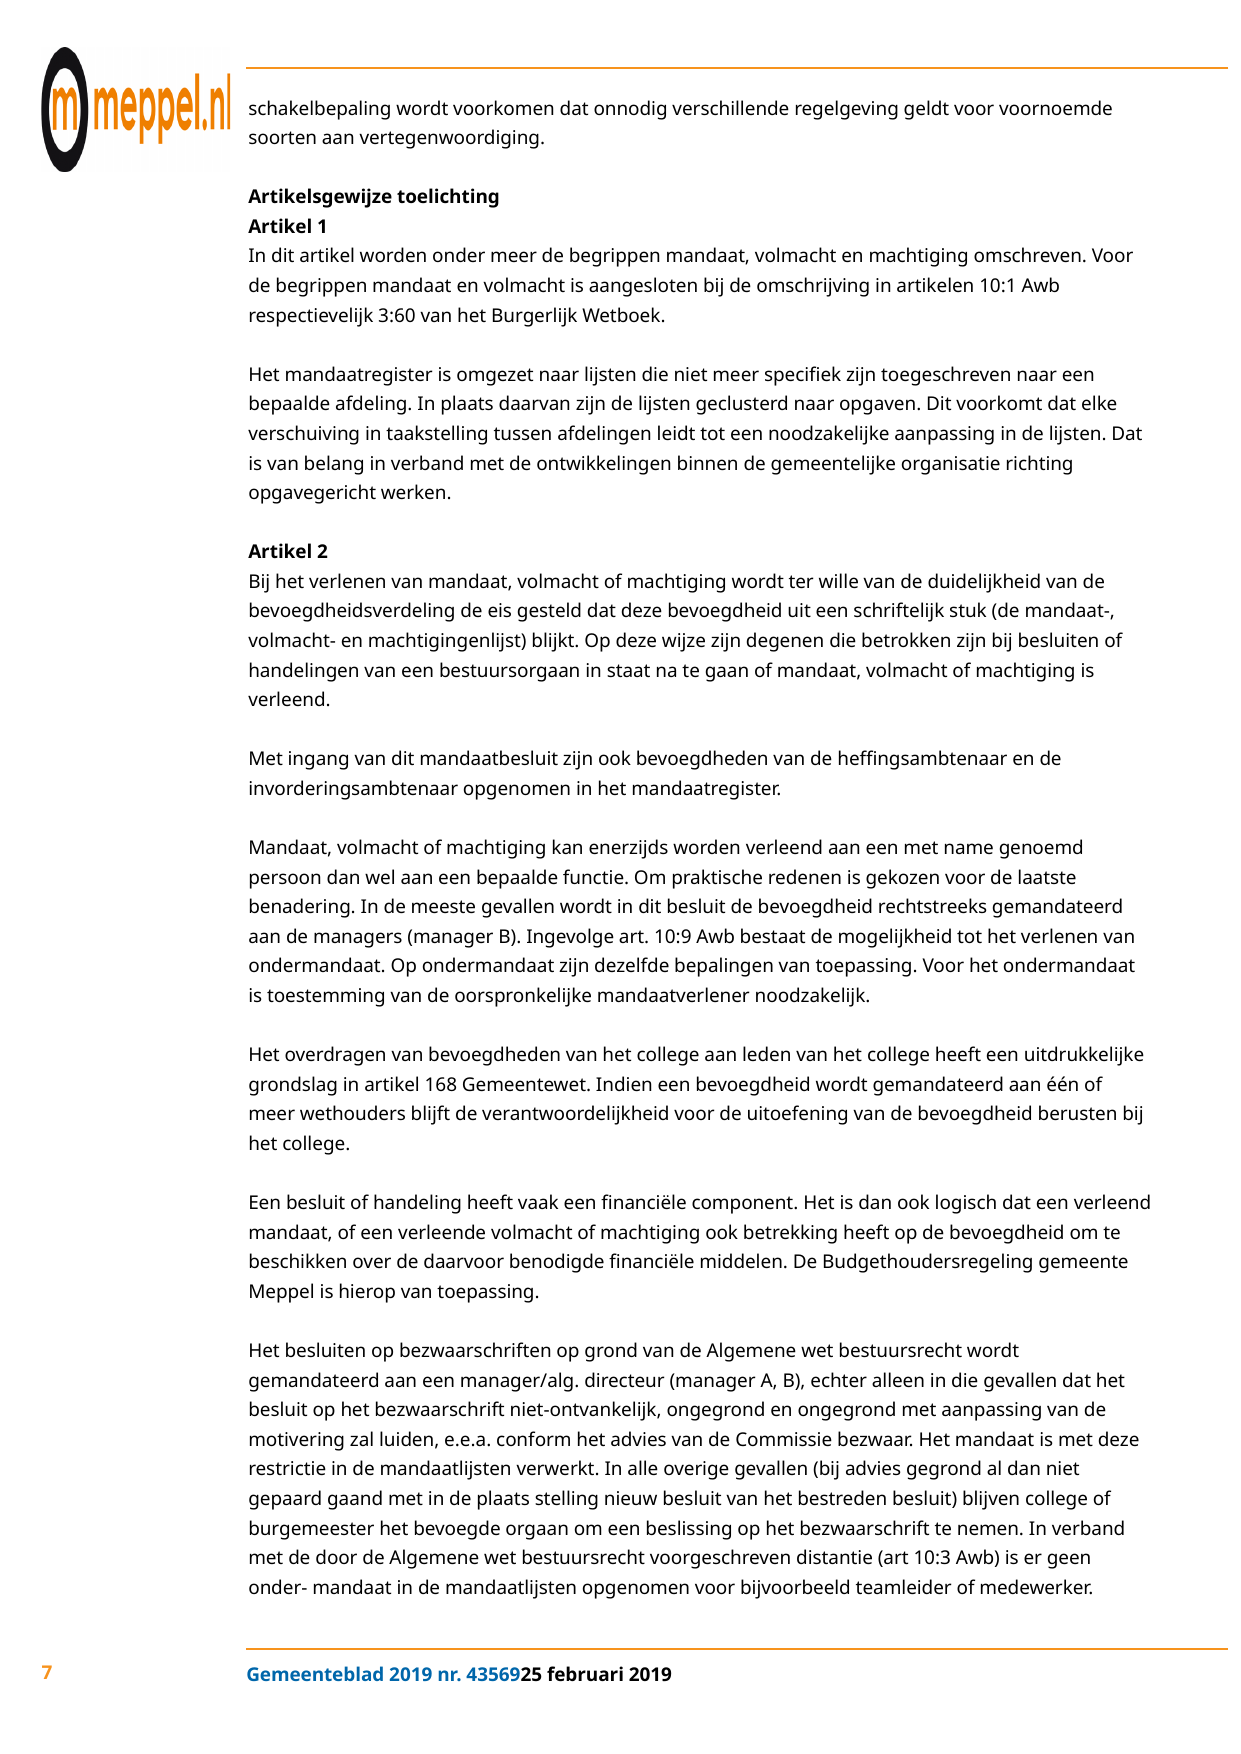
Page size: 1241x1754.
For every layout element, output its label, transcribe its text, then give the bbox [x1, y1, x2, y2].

text Artikel 1 [248, 213, 1152, 239]
text Artikelsgewijze toelichting [248, 183, 1152, 209]
text Met ingang van dit mandaatbesluit zijn ook bevoegdheden van de heffingsambtenaar en de invorderingsambtenaar opgenomen in het mandaatregister. [248, 746, 1152, 801]
text Bij het verlenen van mandaat, volmacht of machtiging wordt ter wille van de duidelijkheid van de bevoegdheidsverdeling de eis gesteld dat deze bevoegdheid uit een schriftelijk stuk (de mandaat-, volmacht- en machtigingenlijst) blijkt. Op deze wijze zijn degenen die betrokken zijn bij besluiten of handelingen van een bestuursorgaan in staat na te gaan of mandaat, volmacht of machtiging is verleend. [248, 568, 1152, 712]
text Het besluiten op bezwaarschriften op grond van de Algemene wet bestuursrecht wordt gemandateerd aan een manager/alg. directeur (manager A, B), echter alleen in die gevallen dat het besluit op het bezwaarschrift niet-ontvankelijk, ongegrond en ongegrond met aanpassing van de motivering zal luiden, e.e.a. conform het advies van de Commissie bezwaar. Het mandaat is met deze restrictie in de mandaatlijsten verwerkt. In alle overige gevallen (bij advies gegrond al dan niet gepaard gaand met in de plaats stelling nieuw besluit van het bestreden besluit) blijven college of burgemeester het bevoegde orgaan om een beslissing op het bezwaarschrift te nemen. In verband met de door de Algemene wet bestuursrecht voorgeschreven distantie (art 10:3 Awb) is er geen onder- mandaat in de mandaatlijsten opgenomen voor bijvoorbeeld teamleider of medewerker. [248, 1337, 1152, 1600]
text Een besluit of handeling heeft vaak een financiële component. Het is dan ook logisch dat een verleend mandaat, of een verleende volmacht of machtiging ook betrekking heeft op de bevoegdheid om te beschikken over de daarvoor benodigde financiële middelen. De Budgethoudersregeling gemeente Meppel is hierop van toepassing. [248, 1189, 1152, 1304]
text Artikel 2 [248, 538, 1152, 564]
text schakelbepaling wordt voorkomen dat onnodig verschillende regelgeving geldt voor voornoemde soorten aan vertegenwoordiging. [248, 95, 1152, 150]
text Het mandaatregister is omgezet naar lijsten die niet meer specifiek zijn toegeschreven naar een bepaalde afdeling. In plaats daarvan zijn de lijsten geclusterd naar opgaven. Dit voorkomt dat elke verschuiving in taakstelling tussen afdelingen leidt tot een noodzakelijke aanpassing in de lijsten. Dat is van belang in verband met de ontwikkelingen binnen de gemeentelijke organisatie richting opgavegericht werken. [248, 361, 1152, 505]
text Mandaat, volmacht of machtiging kan enerzijds worden verleend aan een met name genoemd persoon dan wel aan een bepaalde functie. Om praktische redenen is gekozen voor de laatste benadering. In de meeste gevallen wordt in dit besluit de bevoegdheid rechtstreeks gemandateerd aan de managers (manager B). Ingevolge art. 10:9 Awb bestaat de mogelijkheid tot het verlenen van ondermandaat. Op ondermandaat zijn dezelfde bepalingen van toepassing. Voor het ondermandaat is toestemming van de oorspronkelijke mandaatverlener noodzakelijk. [248, 834, 1152, 1008]
picture [41, 47, 231, 172]
text In dit artikel worden onder meer de begrippen mandaat, volmacht en machtiging omschreven. Voor de begrippen mandaat en volmacht is aangesloten bij de omschrijving in artikelen 10:1 Awb respectievelijk 3:60 van het Burgerlijk Wetboek. [248, 243, 1152, 328]
text Het overdragen van bevoegdheden van het college aan leden van het college heeft een uitdrukkelijke grondslag in artikel 168 Gemeentewet. Indien een bevoegdheid wordt gemandateerd aan één of meer wethouders blijft de verantwoordelijkheid voor de uitoefening van de bevoegdheid berusten bij het college. [248, 1041, 1152, 1156]
